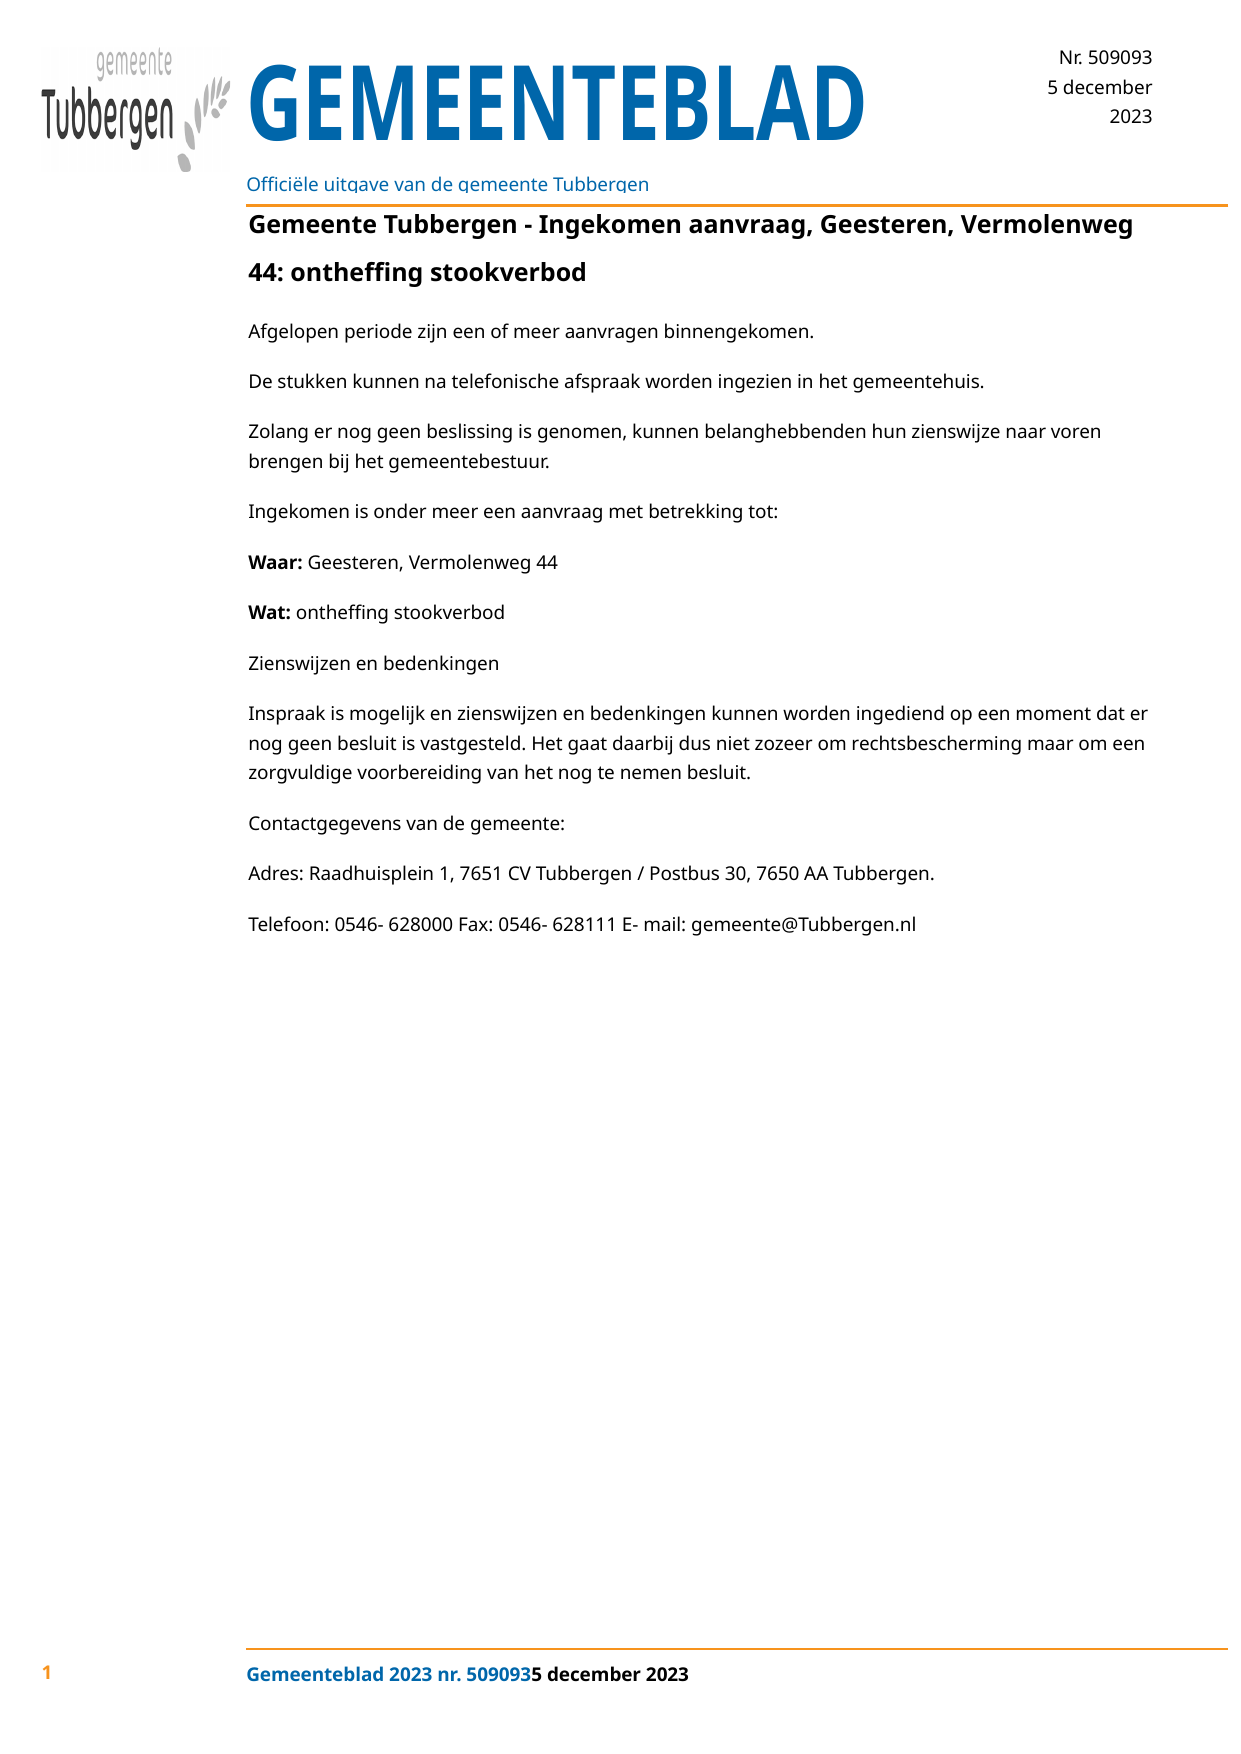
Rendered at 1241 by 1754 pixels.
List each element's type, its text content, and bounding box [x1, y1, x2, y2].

text Telefoon: 0546- 628000 Fax: 0546- 628111 E- mail: gemeente@Tubbergen.nl [248, 911, 1152, 937]
text Wat: ontheffing stookverbod [248, 599, 1152, 625]
text Zolang er nog geen beslissing is genomen, kunnen belanghebbenden hun zienswijze naar voren brengen bij het gemeentebestuur. [248, 419, 1152, 474]
text Adres: Raadhuisplein 1, 7651 CV Tubbergen / Postbus 30, 7650 AA Tubbergen. [248, 860, 1152, 886]
text Zienswijzen en bedenkingen [248, 650, 1152, 676]
text Inspraak is mogelijk en zienswijzen en bedenkingen kunnen worden ingediend op een moment dat er nog geen besluit is vastgesteld. Het gaat daarbij dus niet zozeer om rechtsbescherming maar om een zorgvuldige voorbereiding van het nog te nemen besluit. [248, 700, 1152, 785]
text Afgelopen periode zijn een of meer aanvragen binnengekomen. [248, 318, 1152, 344]
text Ingekomen is onder meer een aanvraag met betrekking tot: [248, 499, 1152, 524]
text Waar: Geesteren, Vermolenweg 44 [248, 549, 1152, 575]
text Contactgegevens van de gemeente: [248, 810, 1152, 836]
text De stukken kunnen na telefonische afspraak worden ingezien in het gemeentehuis. [248, 368, 1152, 394]
picture [41, 47, 231, 172]
text Gemeente Tubbergen - Ingekomen aanvraag, Geesteren, Vermolenweg 44: ontheffing stookverbod [248, 207, 1152, 288]
